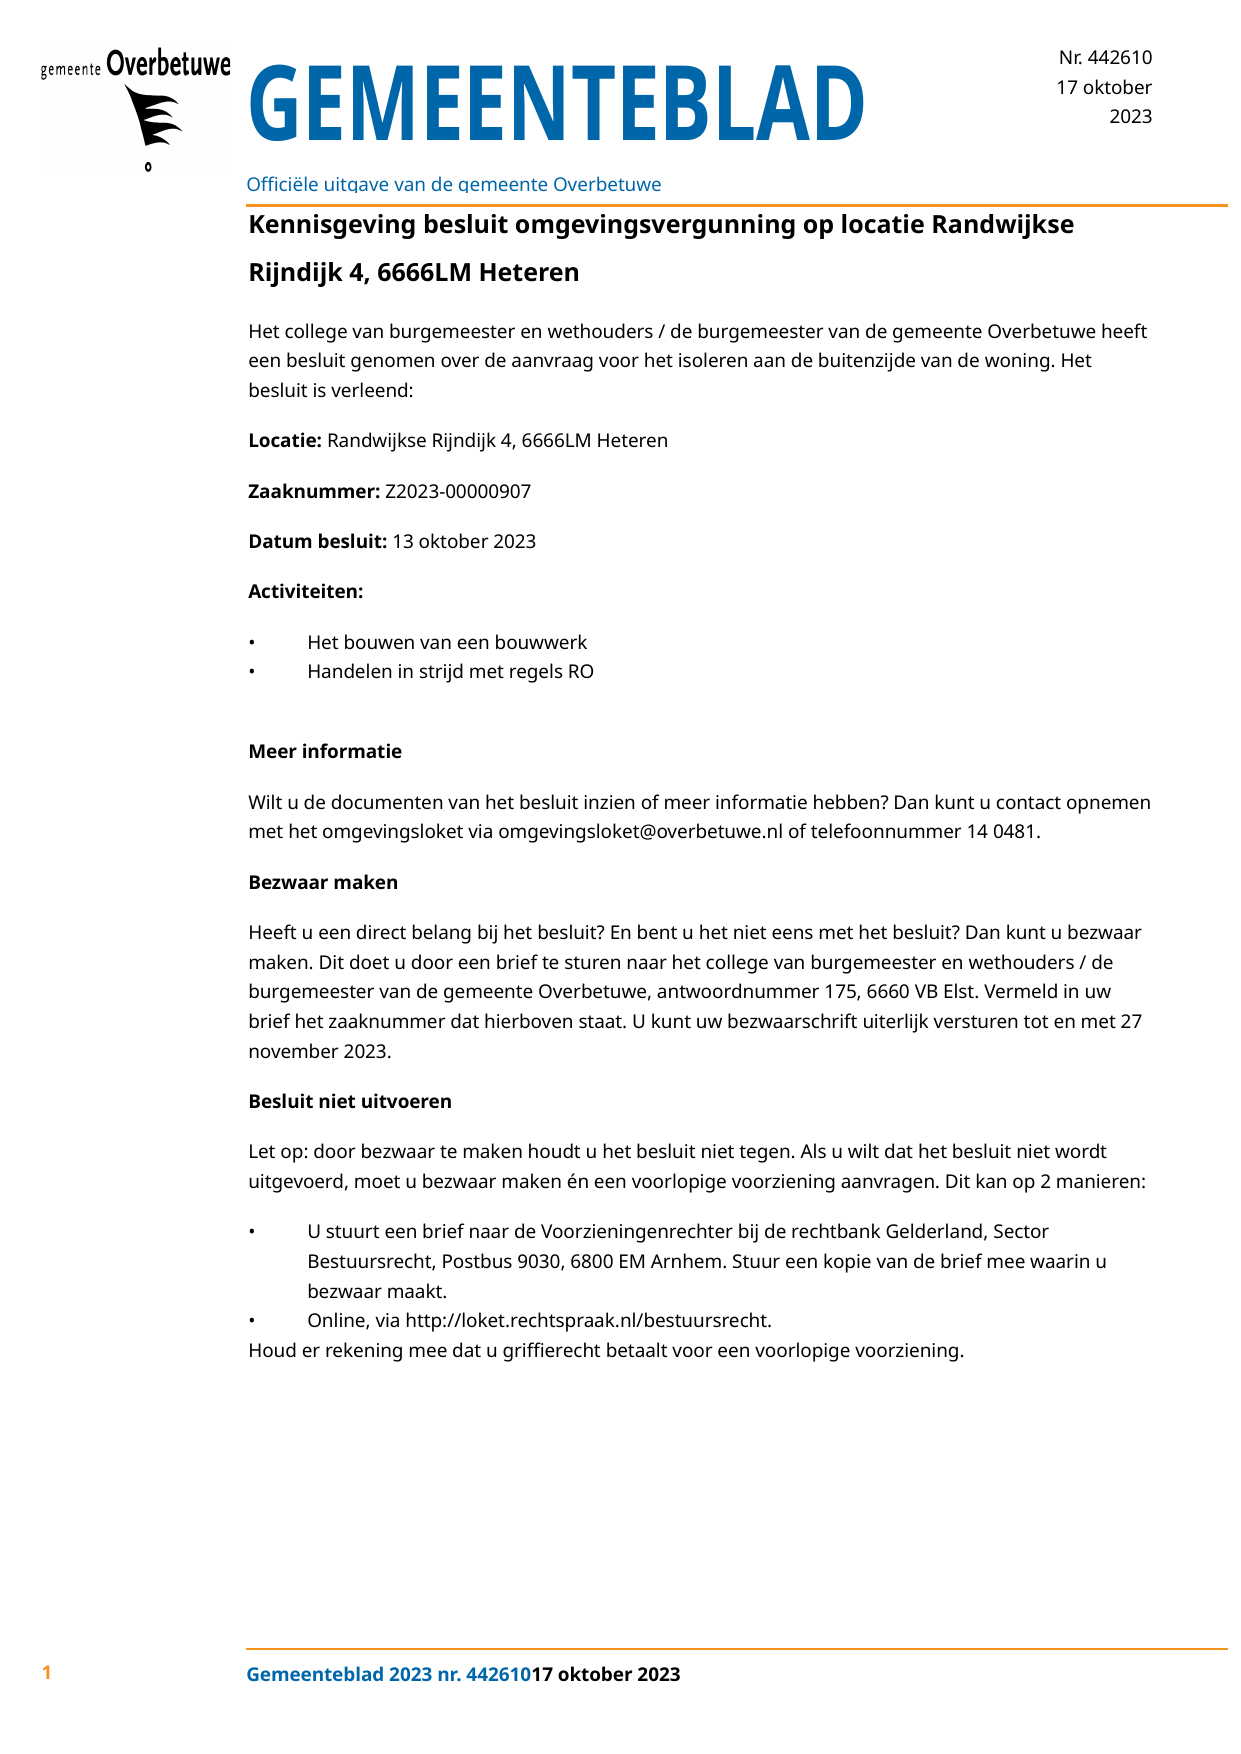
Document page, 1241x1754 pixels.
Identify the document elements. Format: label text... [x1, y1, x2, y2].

text Locatie: Randwijkse Rijndijk 4, 6666LM Heteren [248, 427, 1152, 453]
text Heeft u een direct belang bij het besluit? En bent u het niet eens met het besluit? Dan kunt u bezwaar maken. Dit doet u door een brief te sturen naar het college van burgemeester en wethouders / de burgemeester van de gemeente Overbetuwe, antwoordnummer 175, 6660 VB Elst. Vermeld in uw brief het zaaknummer dat hierboven staat. U kunt uw bezwaarschrift uiterlijk versturen tot en met 27 november 2023. [248, 919, 1152, 1064]
text Let op: door bezwaar te maken houdt u het besluit niet tegen. Als u wilt dat het besluit niet wordt uitgevoerd, moet u bezwaar maken én een voorlopige voorziening aanvragen. Dit kan op 2 manieren: [248, 1139, 1152, 1194]
list Online, via http://loket.rechtspraak.nl/bestuursrecht. [248, 1307, 1152, 1333]
list U stuurt een brief naar de Voorzieningenrechter bij de rechtbank Gelderland, Sector Bestuursrecht, Postbus 9030, 6800 EM Arnhem. Stuur een kopie van de brief mee waarin u bezwaar maakt. [248, 1219, 1152, 1304]
text Houd er rekening mee dat u griffierecht betaalt voor een voorlopige voorziening. [248, 1337, 1152, 1363]
list Het bouwen van een bouwwerk [248, 629, 1152, 655]
picture [41, 47, 231, 172]
text Datum besluit: 13 oktober 2023 [248, 528, 1152, 554]
text Activiteiten: [248, 579, 1152, 604]
text Meer informatie [248, 739, 1152, 764]
list Handelen in strijd met regels RO [248, 659, 1152, 684]
text Zaaknummer: Z2023-00000907 [248, 478, 1152, 504]
text Besluit niet uitvoeren [248, 1088, 1152, 1114]
text Het college van burgemeester en wethouders / de burgemeester van de gemeente Overbetuwe heeft een besluit genomen over de aanvraag voor het isoleren aan de buitenzijde van de woning. Het besluit is verleend: [248, 318, 1152, 403]
text Kennisgeving besluit omgevingsvergunning op locatie Randwijkse Rijndijk 4, 6666LM Heteren [248, 207, 1152, 288]
text Bezwaar maken [248, 869, 1152, 895]
text Wilt u de documenten van het besluit inzien of meer informatie hebben? Dan kunt u contact opnemen met het omgevingsloket via omgevingsloket@overbetuwe.nl of telefoonnummer 14 0481. [248, 789, 1152, 844]
